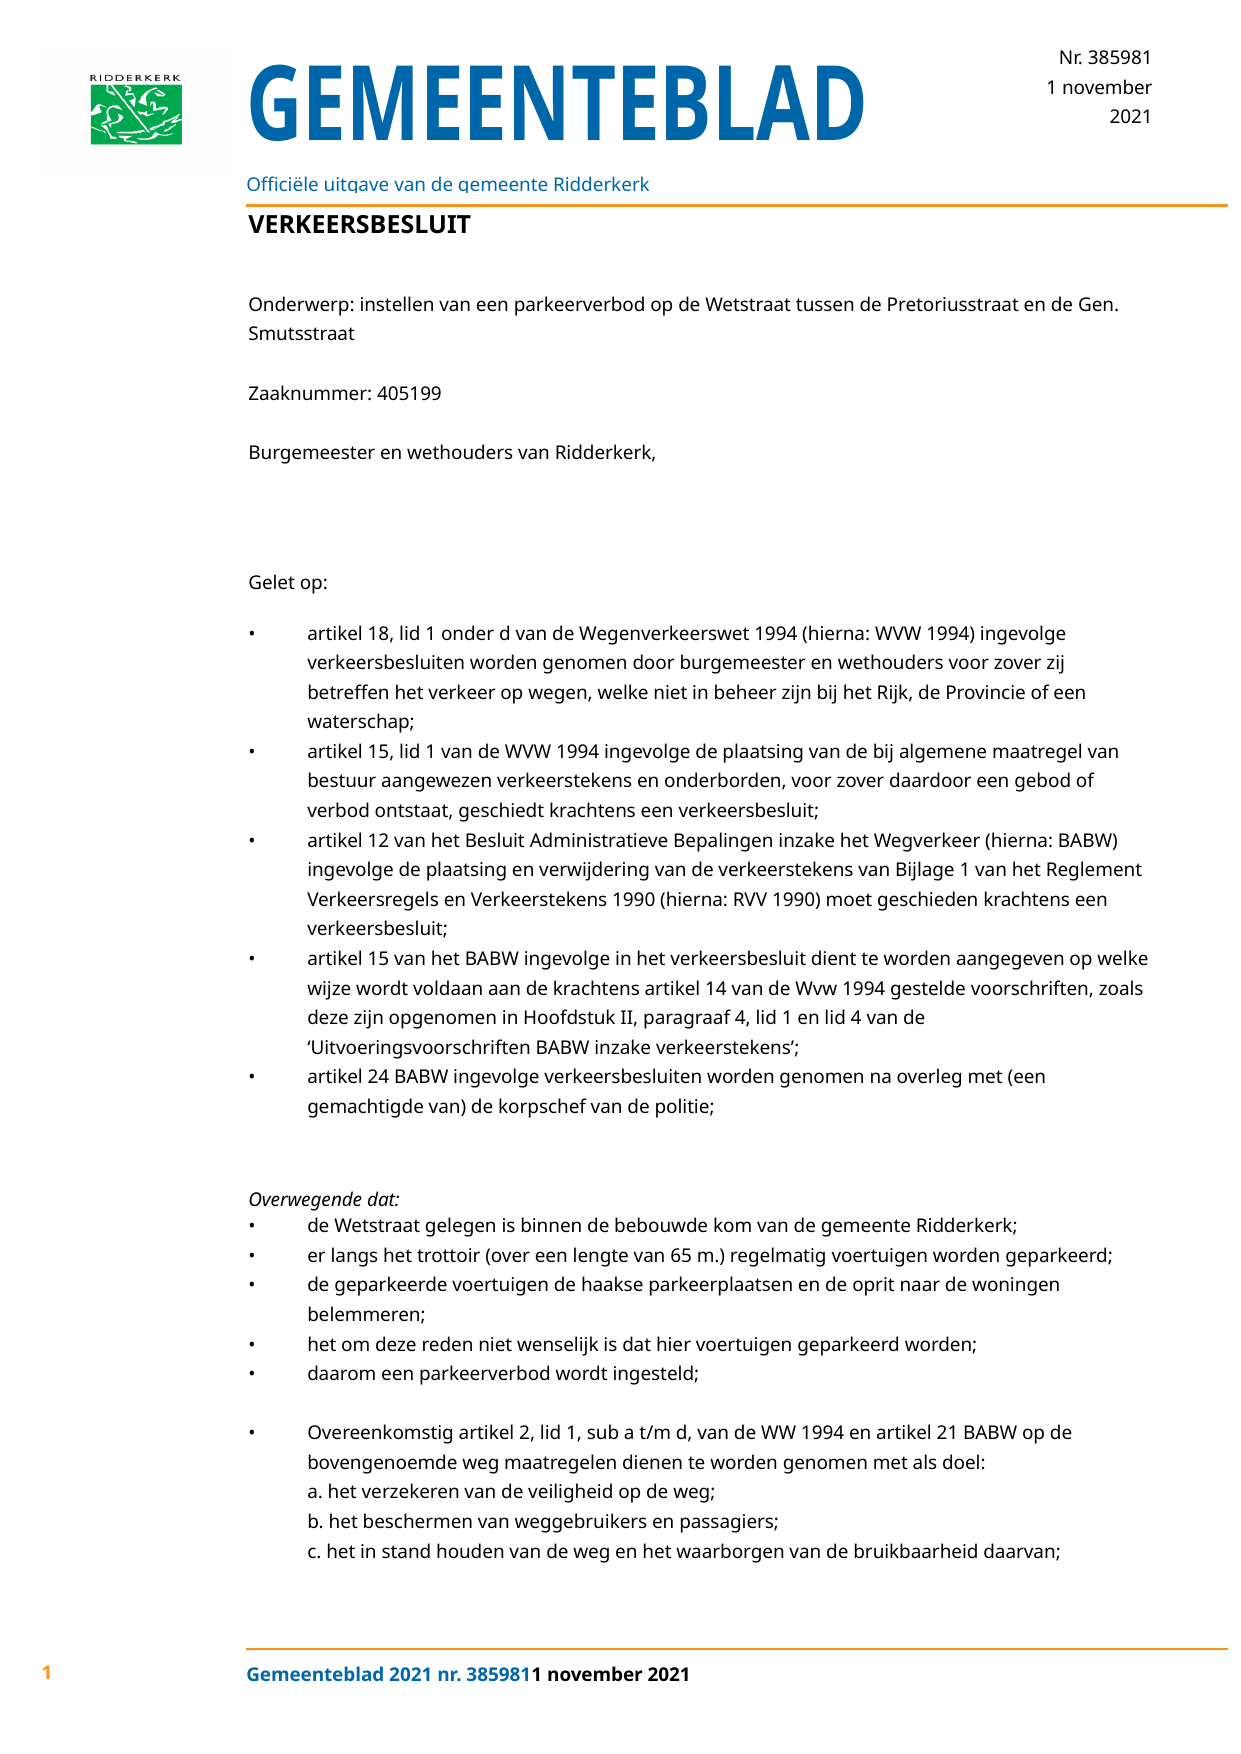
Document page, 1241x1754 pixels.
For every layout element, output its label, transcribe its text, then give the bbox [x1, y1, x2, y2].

list artikel 15 van het BABW ingevolge in het verkeersbesluit dient te worden aangegeven op welke wijze wordt voldaan aan de krachtens artikel 14 van de Wvw 1994 gestelde voorschriften, zoals deze zijn opgenomen in Hoofdstuk II, paragraaf 4, lid 1 en lid 4 van de ‘Uitvoeringsvoorschriften BABW inzake verkeerstekens’; [248, 945, 1152, 1060]
picture [41, 47, 231, 172]
list daarom een parkeerverbod wordt ingesteld; [248, 1360, 1152, 1386]
list c. het in stand houden van de weg en het waarborgen van de bruikbaarheid daarvan; [248, 1538, 1152, 1563]
text Onderwerp: instellen van een parkeerverbod op de Wetstraat tussen de Pretoriusstraat en de Gen. Smutsstraat [248, 291, 1152, 346]
list artikel 12 van het Besluit Administratieve Bepalingen inzake het Wegverkeer (hierna: BABW) ingevolge de plaatsing en verwijdering van de verkeerstekens van Bijlage 1 van het Reglement Verkeersregels en Verkeerstekens 1990 (hierna: RVV 1990) moet geschieden krachtens een verkeersbesluit; [248, 827, 1152, 941]
text Gelet op: [248, 569, 1152, 595]
list artikel 24 BABW ingevolge verkeersbesluiten worden genomen na overleg met (een gemachtigde van) de korpschef van de politie; [248, 1063, 1152, 1119]
list b. het beschermen van weggebruikers en passagiers; [248, 1508, 1152, 1534]
list a. het verzekeren van de veiligheid op de weg; [248, 1479, 1152, 1504]
list artikel 18, lid 1 onder d van de Wegenverkeerswet 1994 (hierna: WVW 1994) ingevolge verkeersbesluiten worden genomen door burgemeester en wethouders voor zover zij betreffen het verkeer op wegen, welke niet in beheer zijn bij het Rijk, de Provincie of een waterschap; [248, 620, 1152, 734]
list de Wetstraat gelegen is binnen de bebouwde kom van de gemeente Ridderkerk; [248, 1212, 1152, 1238]
list Overeenkomstig artikel 2, lid 1, sub a t/m d, van de WW 1994 en artikel 21 BABW op de bovengenoemde weg maatregelen dienen te worden genomen met als doel: [248, 1419, 1152, 1475]
text Burgemeester en wethouders van Ridderkerk, [248, 439, 1152, 465]
text Zaaknummer: 405199 [248, 380, 1152, 406]
list de geparkeerde voertuigen de haakse parkeerplaatsen en de oprit naar de woningen belemmeren; [248, 1272, 1152, 1327]
list het om deze reden niet wenselijk is dat hier voertuigen geparkeerd worden; [248, 1331, 1152, 1356]
list artikel 15, lid 1 van de WVW 1994 ingevolge de plaatsing van de bij algemene maatregel van bestuur aangewezen verkeerstekens en onderborden, voor zover daardoor een gebod of verbod ontstaat, geschiedt krachtens een verkeersbesluit; [248, 738, 1152, 823]
list er langs het trottoir (over een lengte van 65 m.) regelmatig voertuigen worden geparkeerd; [248, 1242, 1152, 1268]
text Overwegende dat: [248, 1187, 1152, 1212]
text VERKEERSBESLUIT [248, 207, 1152, 241]
